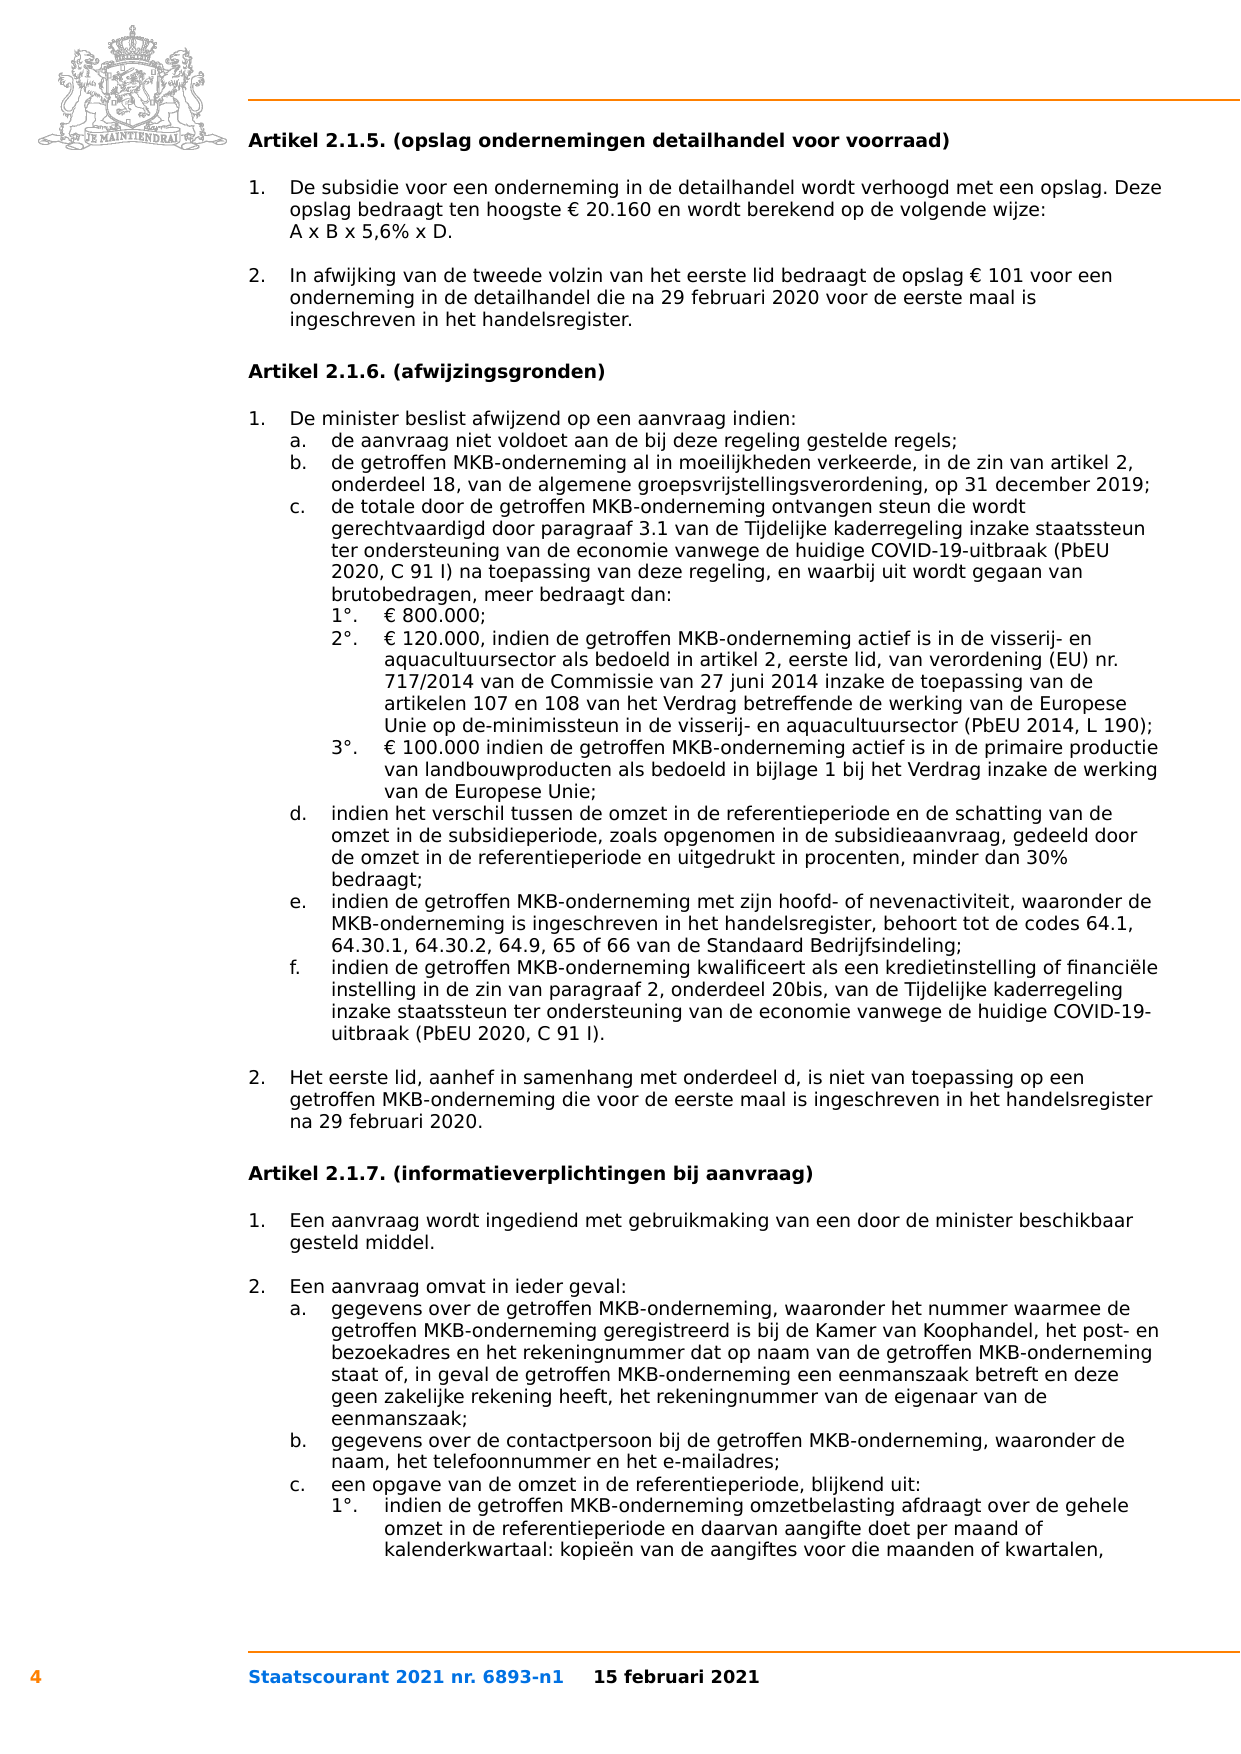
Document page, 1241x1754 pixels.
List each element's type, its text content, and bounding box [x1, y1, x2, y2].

text A x B x 5,6% x D. [289, 221, 1163, 243]
subtitle Artikel 2.1.7. (informatieverplichtingen bij aanvraag) [248, 1163, 1163, 1185]
text 1°. indien de getroffen MKB-onderneming omzetbelasting afdraagt over de gehele omzet in de referentieperiode en daarvan aangifte doet per maand of kalenderkwartaal: kopieën van de aangiftes voor die maanden of kwartalen, [331, 1495, 1163, 1561]
subtitle Artikel 2.1.5. (opslag ondernemingen detailhandel voor voorraad) [248, 130, 1163, 152]
text 1. Een aanvraag wordt ingediend met gebruikmaking van een door de minister beschikbaar gesteld middel. [248, 1210, 1163, 1254]
text e. indien de getroffen MKB-onderneming met zijn hoofd- of nevenactiviteit, waaronder de MKB-onderneming is ingeschreven in het handelsregister, behoort tot de codes 64.1, 64.30.1, 64.30.2, 64.9, 65 of 66 van de Standaard Bedrijfsindeling; [289, 891, 1163, 957]
text 1. De subsidie voor een onderneming in de detailhandel wordt verhoogd met een opslag. Deze opslag bedraagt ten hoogste € 20.160 en wordt berekend op de volgende wijze: [248, 177, 1163, 221]
text 2. In afwijking van de tweede volzin van het eerste lid bedraagt de opslag € 101 voor een onderneming in de detailhandel die na 29 februari 2020 voor de eerste maal is ingeschreven in het handelsregister. [248, 265, 1163, 331]
text a. gegevens over de getroffen MKB-onderneming, waaronder het nummer waarmee de getroffen MKB-onderneming geregistreerd is bij de Kamer van Koophandel, het post- en bezoekadres en het rekeningnummer dat op naam van de getroffen MKB-onderneming staat of, in geval de getroffen MKB-onderneming een eenmanszaak betreft en deze geen zakelijke rekening heeft, het rekeningnummer van de eigenaar van de eenmanszaak; [289, 1298, 1163, 1429]
text 2°. € 120.000, indien de getroffen MKB-onderneming actief is in de visserij- en aquacultuursector als bedoeld in artikel 2, eerste lid, van verordening (EU) nr. 717/2014 van de Commissie van 27 juni 2014 inzake de toepassing van de artikelen 107 en 108 van het Verdrag betreffende de werking van de Europese Unie op de-minimissteun in de visserij- en aquacultuursector (PbEU 2014, L 190); [331, 627, 1163, 737]
picture [38, 25, 227, 150]
subtitle Artikel 2.1.6. (afwijzingsgronden) [248, 361, 1163, 383]
text 2. Een aanvraag omvat in ieder geval: [248, 1276, 1163, 1298]
text d. indien het verschil tussen de omzet in de referentieperiode en de schatting van de omzet in de subsidieperiode, zoals opgenomen in de subsidieaanvraag, gedeeld door de omzet in de referentieperiode en uitgedrukt in procenten, minder dan 30% bedraagt; [289, 803, 1163, 891]
text 1°. € 800.000; [331, 605, 1163, 627]
text b. de getroffen MKB-onderneming al in moeilijkheden verkeerde, in de zin van artikel 2, onderdeel 18, van de algemene groepsvrijstellingsverordening, op 31 december 2019; [289, 452, 1163, 496]
text 3°. € 100.000 indien de getroffen MKB-onderneming actief is in de primaire productie van landbouwproducten als bedoeld in bijlage 1 bij het Verdrag inzake de werking van de Europese Unie; [331, 737, 1163, 803]
text f. indien de getroffen MKB-onderneming kwalificeert als een kredietinstelling of financiële instelling in de zin van paragraaf 2, onderdeel 20bis, van de Tijdelijke kaderregeling inzake staatssteun ter ondersteuning van de economie vanwege de huidige COVID-19-uitbraak (PbEU 2020, C 91 I). [289, 957, 1163, 1045]
text 2. Het eerste lid, aanhef in samenhang met onderdeel d, is niet van toepassing op een getroffen MKB-onderneming die voor de eerste maal is ingeschreven in het handelsregister na 29 februari 2020. [248, 1067, 1163, 1133]
text 1. De minister beslist afwijzend op een aanvraag indien: [248, 408, 1163, 429]
text c. een opgave van de omzet in de referentieperiode, blijkend uit: [289, 1473, 1163, 1495]
text b. gegevens over de contactpersoon bij de getroffen MKB-onderneming, waaronder de naam, het telefoonnummer en het e-mailadres; [289, 1429, 1163, 1473]
text a. de aanvraag niet voldoet aan de bij deze regeling gestelde regels; [289, 429, 1163, 452]
text c. de totale door de getroffen MKB-onderneming ontvangen steun die wordt gerechtvaardigd door paragraaf 3.1 van de Tijdelijke kaderregeling inzake staatssteun ter ondersteuning van de economie vanwege de huidige COVID-19-uitbraak (PbEU 2020, C 91 I) na toepassing van deze regeling, en waarbij uit wordt gegaan van brutobedragen, meer bedraagt dan: [289, 496, 1163, 605]
